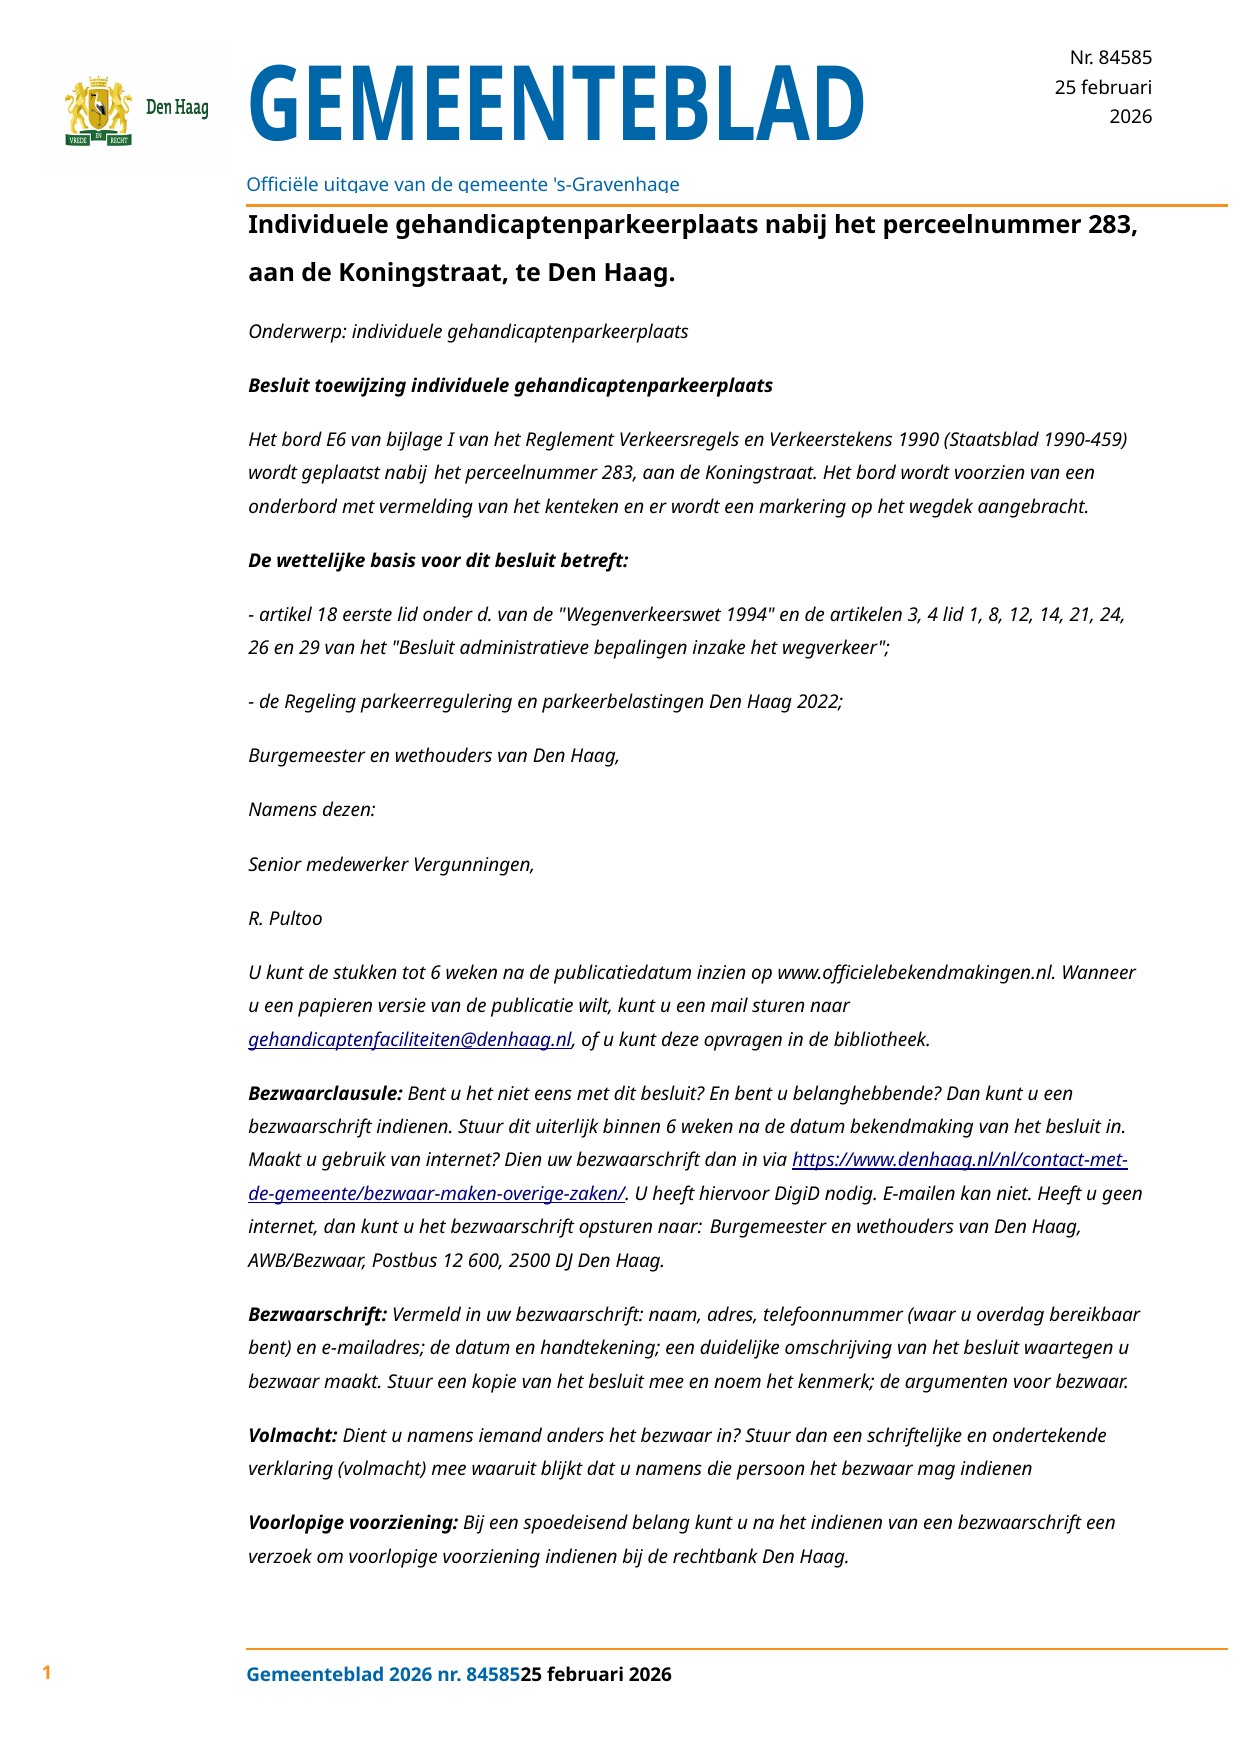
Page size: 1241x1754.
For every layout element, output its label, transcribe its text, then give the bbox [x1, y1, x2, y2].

text Besluit toewijzing individuele gehandicaptenparkeerplaats [248, 372, 1152, 398]
text De wettelijke basis voor dit besluit betreft: [248, 547, 1152, 573]
text Bezwaarschrift: Vermeld in uw bezwaarschrift: naam, adres, telefoonnummer (waar u overdag bereikbaar bent) en e-mailadres; de datum en handtekening; een duidelijke omschrijving van het besluit waartegen u bezwaar maakt. Stuur een kopie van het besluit mee en noem het kenmerk; de argumenten voor bezwaar. [248, 1301, 1152, 1394]
text Het bord E6 van bijlage I van het Reglement Verkeersregels en Verkeerstekens 1990 (Staatsblad 1990-459) wordt geplaatst nabij het perceelnummer 283, aan de Koningstraat. Het bord wordt voorzien van een onderbord met vermelding van het kenteken en er wordt een markering op het wegdek aangebracht. [248, 426, 1152, 519]
text Volmacht: Dient u namens iemand anders het bezwaar in? Stuur dan een schriftelijke en ondertekende verklaring (volmacht) mee waaruit blijkt dat u namens die persoon het bezwaar mag indienen [248, 1422, 1152, 1481]
text R. Pultoo [248, 905, 1152, 931]
picture [41, 47, 231, 172]
text Senior medewerker Vergunningen, [248, 851, 1152, 876]
text Voorlopige voorziening: Bij een spoedeisend belang kunt u na het indienen van een bezwaarschrift een verzoek om voorlopige voorziening indienen bij de rechtbank Den Haag. [248, 1509, 1152, 1569]
text U kunt de stukken tot 6 weken na de publicatiedatum inzien op www.officielebekendmakingen.nl. Wanneer u een papieren versie van de publicatie wilt, kunt u een mail sturen naar gehandicaptenfaciliteiten@denhaag.nl, of u kunt deze opvragen in de bibliotheek. [248, 959, 1152, 1051]
text Individuele gehandicaptenparkeerplaats nabij het perceelnummer 283, aan de Koningstraat, te Den Haag. [248, 207, 1152, 288]
text Burgemeester en wethouders van Den Haag, [248, 743, 1152, 768]
text - artikel 18 eerste lid onder d. van de "Wegenverkeerswet 1994" en de artikelen 3, 4 lid 1, 8, 12, 14, 21, 24, 26 en 29 van het "Besluit administratieve bepalingen inzake het wegverkeer"; [248, 601, 1152, 660]
text Namens dezen: [248, 797, 1152, 822]
text - de Regeling parkeerregulering en parkeerbelastingen Den Haag 2022; [248, 688, 1152, 714]
text Onderwerp: individuele gehandicaptenparkeerplaats [248, 318, 1152, 344]
text Bezwaarclausule: Bent u het niet eens met dit besluit? En bent u belanghebbende? Dan kunt u een bezwaarschrift indienen. Stuur dit uiterlijk binnen 6 weken na de datum bekendmaking van het besluit in. Maakt u gebruik van internet? Dien uw bezwaarschrift dan in via https://www.denhaag.nl/nl/contact-met-de-gemeente/bezwaar-maken-overige-zaken/. U heeft hiervoor DigiD nodig. E-mailen kan niet. Heeft u geen internet, dan kunt u het bezwaarschrift opsturen naar: Burgemeester en wethouders van Den Haag, AWB/Bezwaar, Postbus 12 600, 2500 DJ Den Haag. [248, 1080, 1152, 1273]
